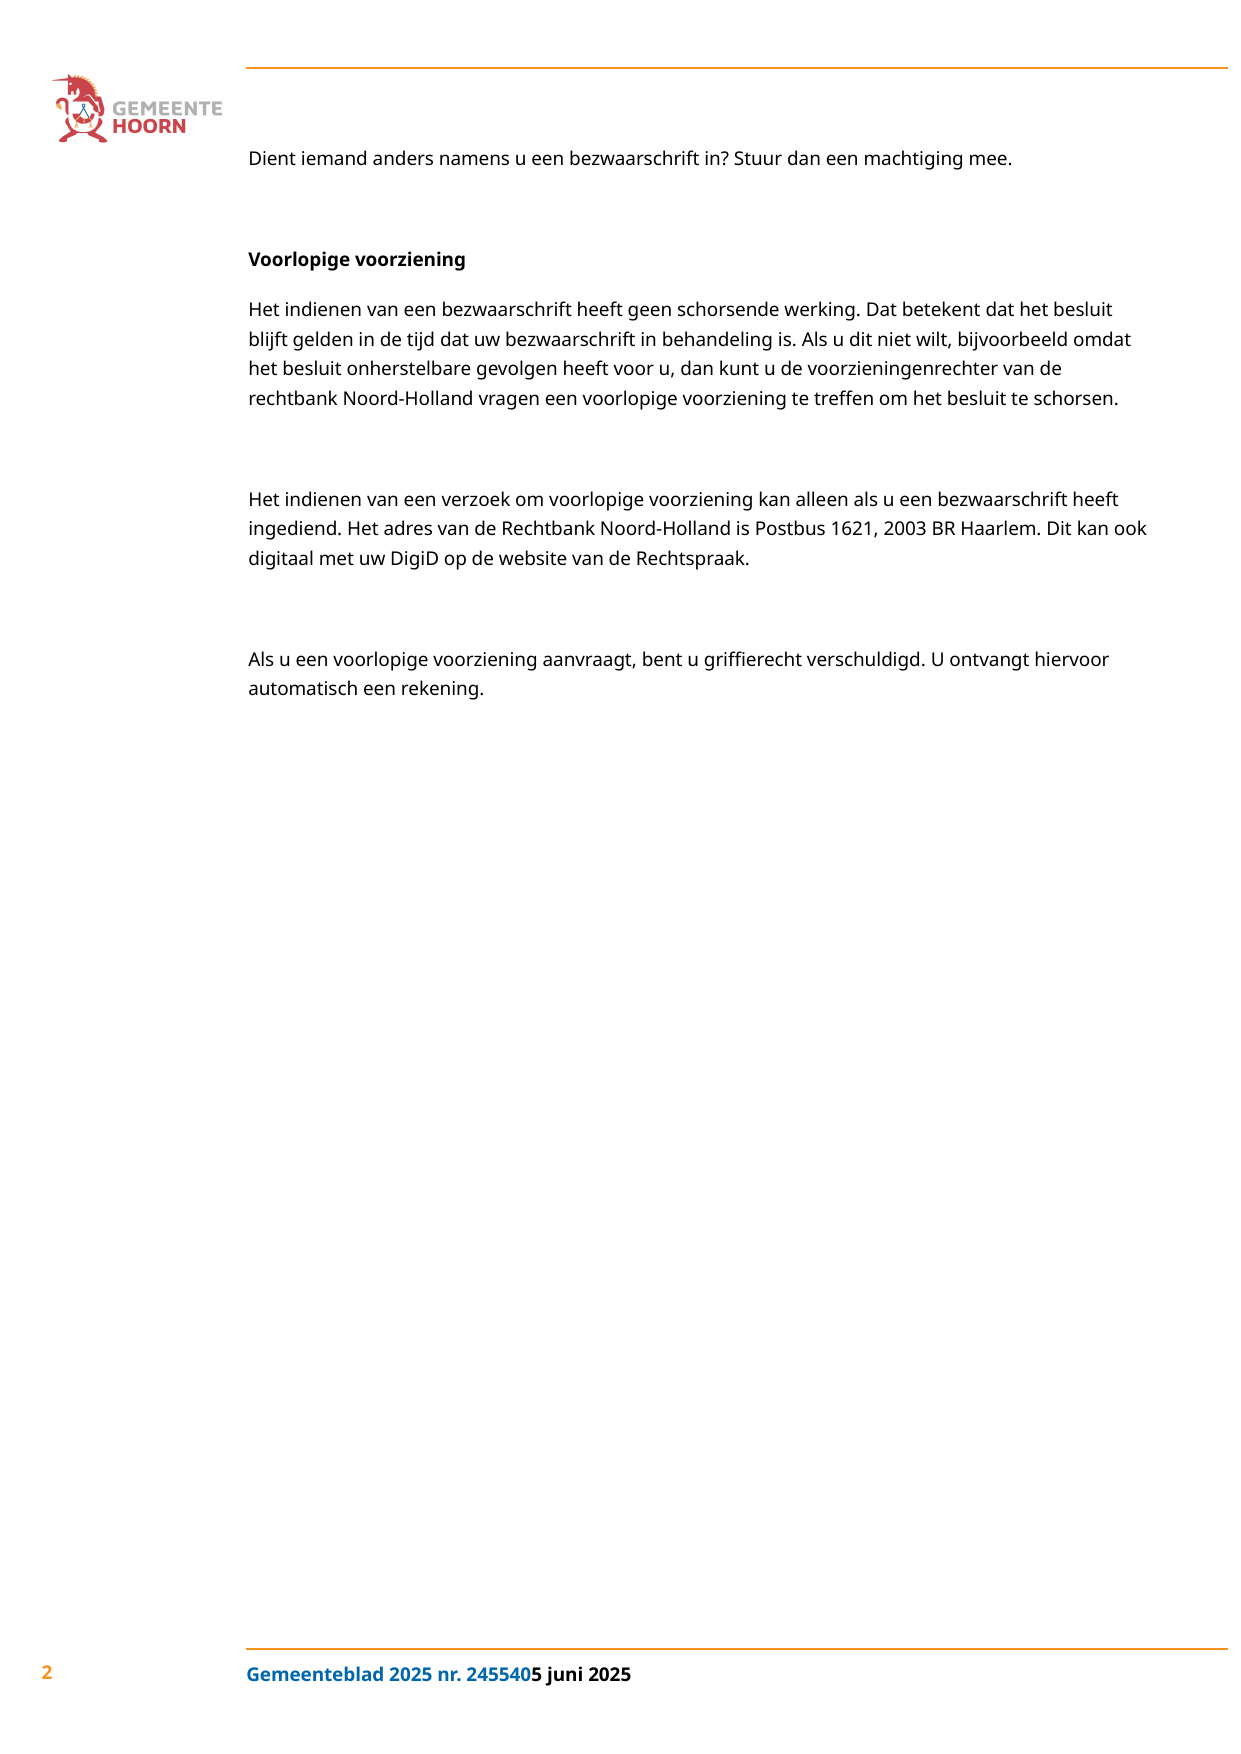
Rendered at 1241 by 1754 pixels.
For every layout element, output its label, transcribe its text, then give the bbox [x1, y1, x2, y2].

text Als u een voorlopige voorziening aanvraagt, bent u griffierecht verschuldigd. U ontvangt hiervoor automatisch een rekening. [248, 646, 1152, 701]
text Het indienen van een verzoek om voorlopige voorziening kan alleen als u een bezwaarschrift heeft ingediend. Het adres van de Rechtbank Noord-Holland is Postbus 1621, 2003 BR Haarlem. Dit kan ook digitaal met uw DigiD op de website van de Rechtspraak. [248, 486, 1152, 571]
picture [41, 47, 231, 172]
text Het indienen van een bezwaarschrift heeft geen schorsende werking. Dat betekent dat het besluit blijft gelden in de tijd dat uw bezwaarschrift in behandeling is. Als u dit niet wilt, bijvoorbeeld omdat het besluit onherstelbare gevolgen heeft voor u, dan kunt u de voorzieningenrechter van de rechtbank Noord-Holland vragen een voorlopige voorziening te treffen om het besluit te schorsen. [248, 296, 1152, 411]
text Dient iemand anders namens u een bezwaarschrift in? Stuur dan een machtiging mee. [248, 145, 1152, 171]
text Voorlopige voorziening [248, 246, 1152, 272]
